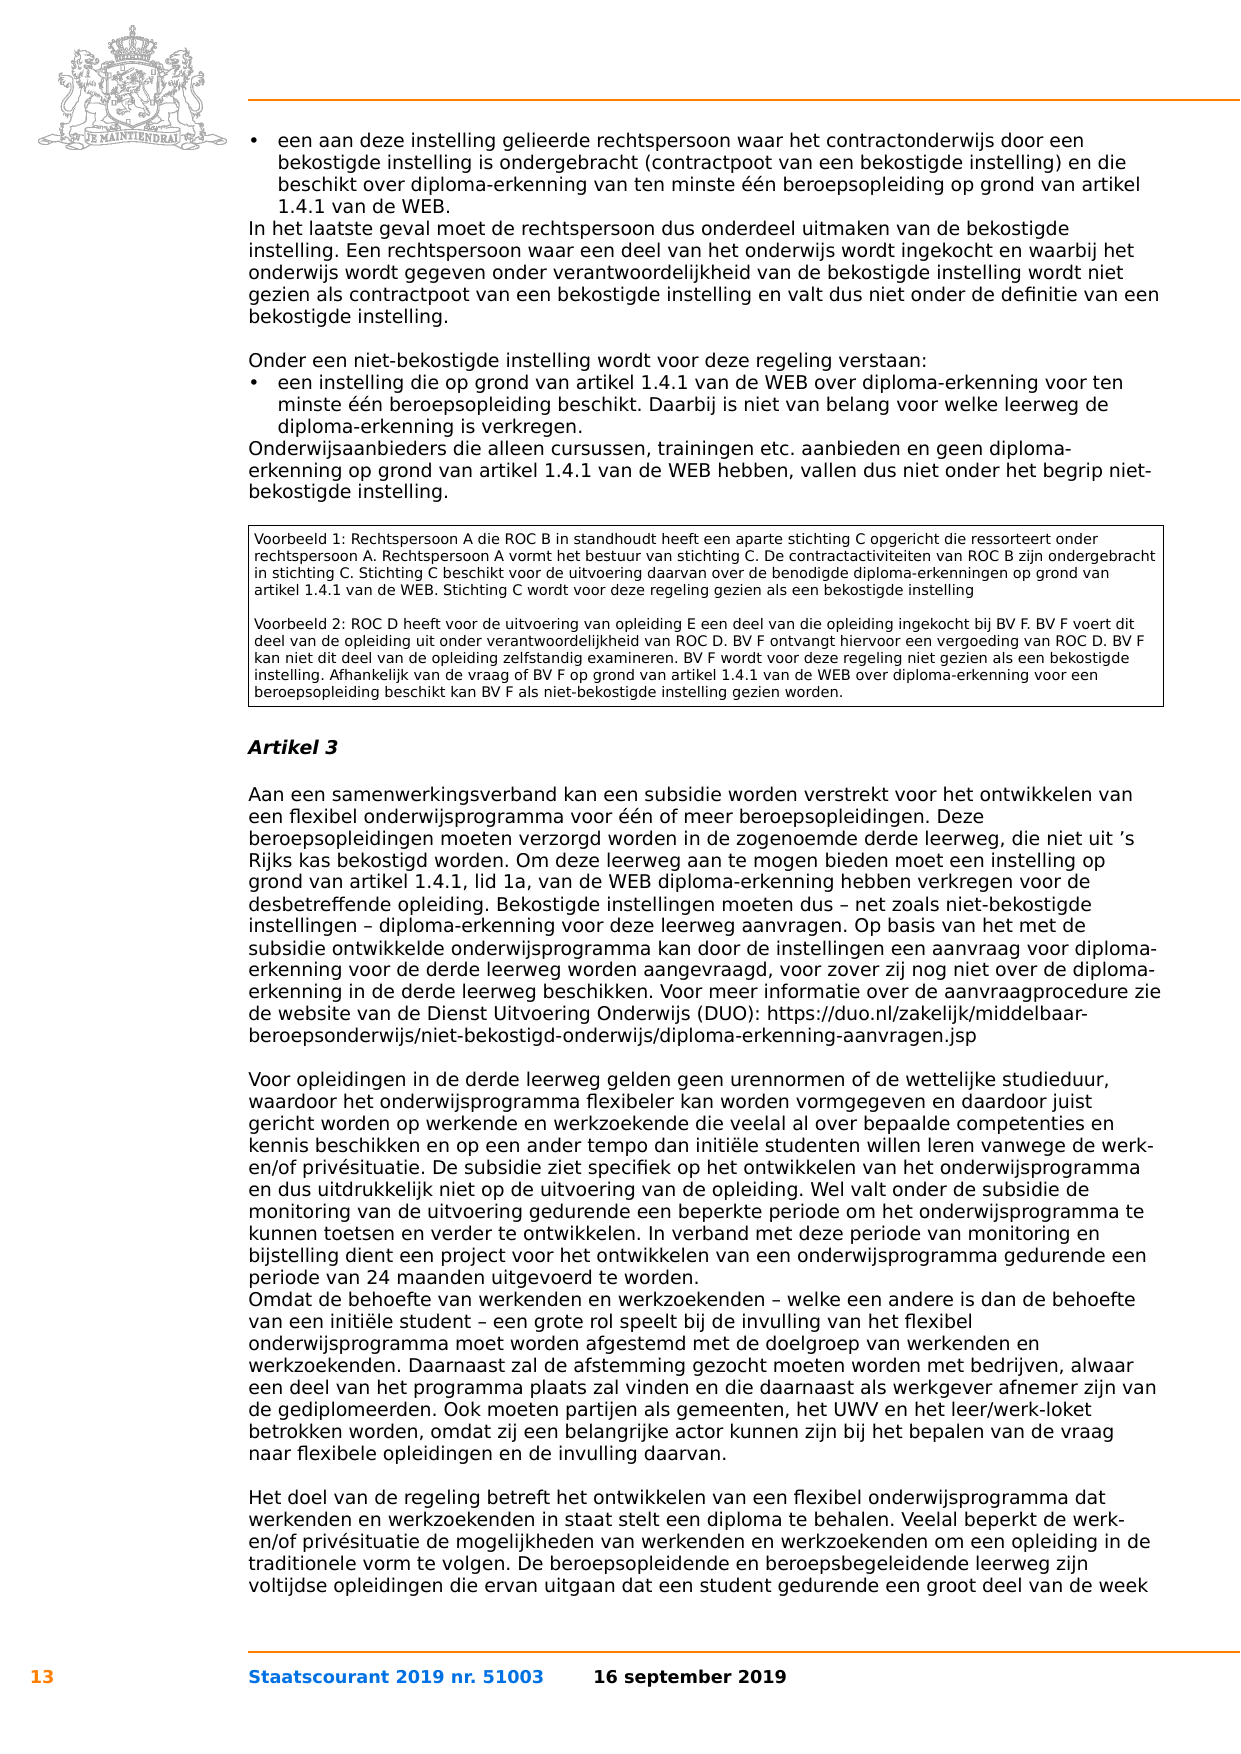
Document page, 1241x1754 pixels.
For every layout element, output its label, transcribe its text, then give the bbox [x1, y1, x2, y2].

text Omdat de behoefte van werkenden en werkzoekenden – welke een andere is dan de behoefte van een initiële student – een grote rol speelt bij de invulling van het flexibel onderwijsprogramma moet worden afgestemd met de doelgroep van werkenden en werkzoekenden. Daarnaast zal de afstemming gezocht moeten worden met bedrijven, alwaar een deel van het programma plaats zal vinden en die daarnaast als werkgever afnemer zijn van de gediplomeerden. Ook moeten partijen als gemeenten, het UWV en het leer/werk-loket betrokken worden, omdat zij een belangrijke actor kunnen zijn bij het bepalen van de vraag naar flexibele opleidingen en de invulling daarvan. [248, 1289, 1163, 1465]
text • een aan deze instelling gelieerde rechtspersoon waar het contractonderwijs door een bekostigde instelling is ondergebracht (contractpoot van een bekostigde instelling) en die beschikt over diploma-erkenning van ten minste één beroepsopleiding op grond van artikel 1.4.1 van de WEB. [248, 130, 1163, 218]
text Onder een niet-bekostigde instelling wordt voor deze regeling verstaan: [248, 349, 1163, 372]
text In het laatste geval moet de rechtspersoon dus onderdeel uitmaken van de bekostigde instelling. Een rechtspersoon waar een deel van het onderwijs wordt ingekocht en waarbij het onderwijs wordt gegeven onder verantwoordelijkheid van de bekostigde instelling wordt niet gezien als contractpoot van een bekostigde instelling en valt dus niet onder de definitie van een bekostigde instelling. [248, 218, 1163, 328]
text Aan een samenwerkingsverband kan een subsidie worden verstrekt voor het ontwikkelen van een flexibel onderwijsprogramma voor één of meer beroepsopleidingen. Deze beroepsopleidingen moeten verzorgd worden in de zogenoemde derde leerweg, die niet uit ’s Rijks kas bekostigd worden. Om deze leerweg aan te mogen bieden moet een instelling op grond van artikel 1.4.1, lid 1a, van de WEB diploma-erkenning hebben verkregen voor de desbetreffende opleiding. Bekostigde instellingen moeten dus – net zoals niet-bekostigde instellingen – diploma-erkenning voor deze leerweg aanvragen. Op basis van het met de subsidie ontwikkelde onderwijsprogramma kan door de instellingen een aanvraag voor diploma-erkenning voor de derde leerweg worden aangevraagd, voor zover zij nog niet over de diploma-erkenning in de derde leerweg beschikken. Voor meer informatie over de aanvraagprocedure zie de website van de Dienst Uitvoering Onderwijs (DUO): https://duo.nl/zakelijk/middelbaar-beroepsonderwijs/niet-bekostigd-onderwijs/diploma-erkenning-aanvragen.jsp [248, 783, 1163, 1047]
text • een instelling die op grond van artikel 1.4.1 van de WEB over diploma-erkenning voor ten minste één beroepsopleiding beschikt. Daarbij is niet van belang voor welke leerweg de diploma-erkenning is verkregen. [248, 372, 1163, 437]
table_header Voorbeeld 1: Rechtspersoon A die ROC B in standhoudt heeft een aparte stichting C opgericht die ressorteert onder rechtspersoon A. Rechtspersoon A vormt het bestuur van stichting C. De contractactiviteiten van ROC B zijn ondergebracht in stichting C. Stichting C beschikt voor de uitvoering daarvan over de benodigde diploma-erkenningen op grond van artikel 1.4.1 van de WEB. Stichting C wordt voor deze regeling gezien als een bekostigde instelling [249, 526, 1163, 599]
table_cell Voorbeeld 2: ROC D heeft voor de uitvoering van opleiding E een deel van die opleiding ingekocht bij BV F. BV F voert dit deel van de opleiding uit onder verantwoordelijkheid van ROC D. BV F ontvangt hiervoor een vergoeding van ROC D. BV F kan niet dit deel van de opleiding zelfstandig examineren. BV F wordt voor deze regeling niet gezien als een bekostigde instelling. Afhankelijk van de vraag of BV F op grond van artikel 1.4.1 van de WEB over diploma-erkenning voor een beroepsopleiding beschikt kan BV F als niet-bekostigde instelling gezien worden. [249, 616, 1163, 706]
text Voor opleidingen in de derde leerweg gelden geen urennormen of de wettelijke studieduur, waardoor het onderwijsprogramma flexibeler kan worden vormgegeven en daardoor juist gericht worden op werkende en werkzoekende die veelal al over bepaalde competenties en kennis beschikken en op een ander tempo dan initiële studenten willen leren vanwege de werk- en/of privésituatie. De subsidie ziet specifiek op het ontwikkelen van het onderwijsprogramma en dus uitdrukkelijk niet op de uitvoering van de opleiding. Wel valt onder de subsidie de monitoring van de uitvoering gedurende een beperkte periode om het onderwijsprogramma te kunnen toetsen en verder te ontwikkelen. In verband met deze periode van monitoring en bijstelling dient een project voor het ontwikkelen van een onderwijsprogramma gedurende een periode van 24 maanden uitgevoerd te worden. [248, 1069, 1163, 1289]
table_cell [249, 599, 1163, 616]
text Het doel van de regeling betreft het ontwikkelen van een flexibel onderwijsprogramma dat werkenden en werkzoekenden in staat stelt een diploma te behalen. Veelal beperkt de werk- en/of privésituatie de mogelijkheden van werkenden en werkzoekenden om een opleiding in de traditionele vorm te volgen. De beroepsopleidende en beroepsbegeleidende leerweg zijn voltijdse opleidingen die ervan uitgaan dat een student gedurende een groot deel van de week [248, 1487, 1163, 1597]
picture [38, 25, 227, 150]
subtitle Artikel 3 [248, 737, 1163, 758]
text Onderwijsaanbieders die alleen cursussen, trainingen etc. aanbieden en geen diploma-erkenning op grond van artikel 1.4.1 van de WEB hebben, vallen dus niet onder het begrip niet-bekostigde instelling. [248, 437, 1163, 503]
